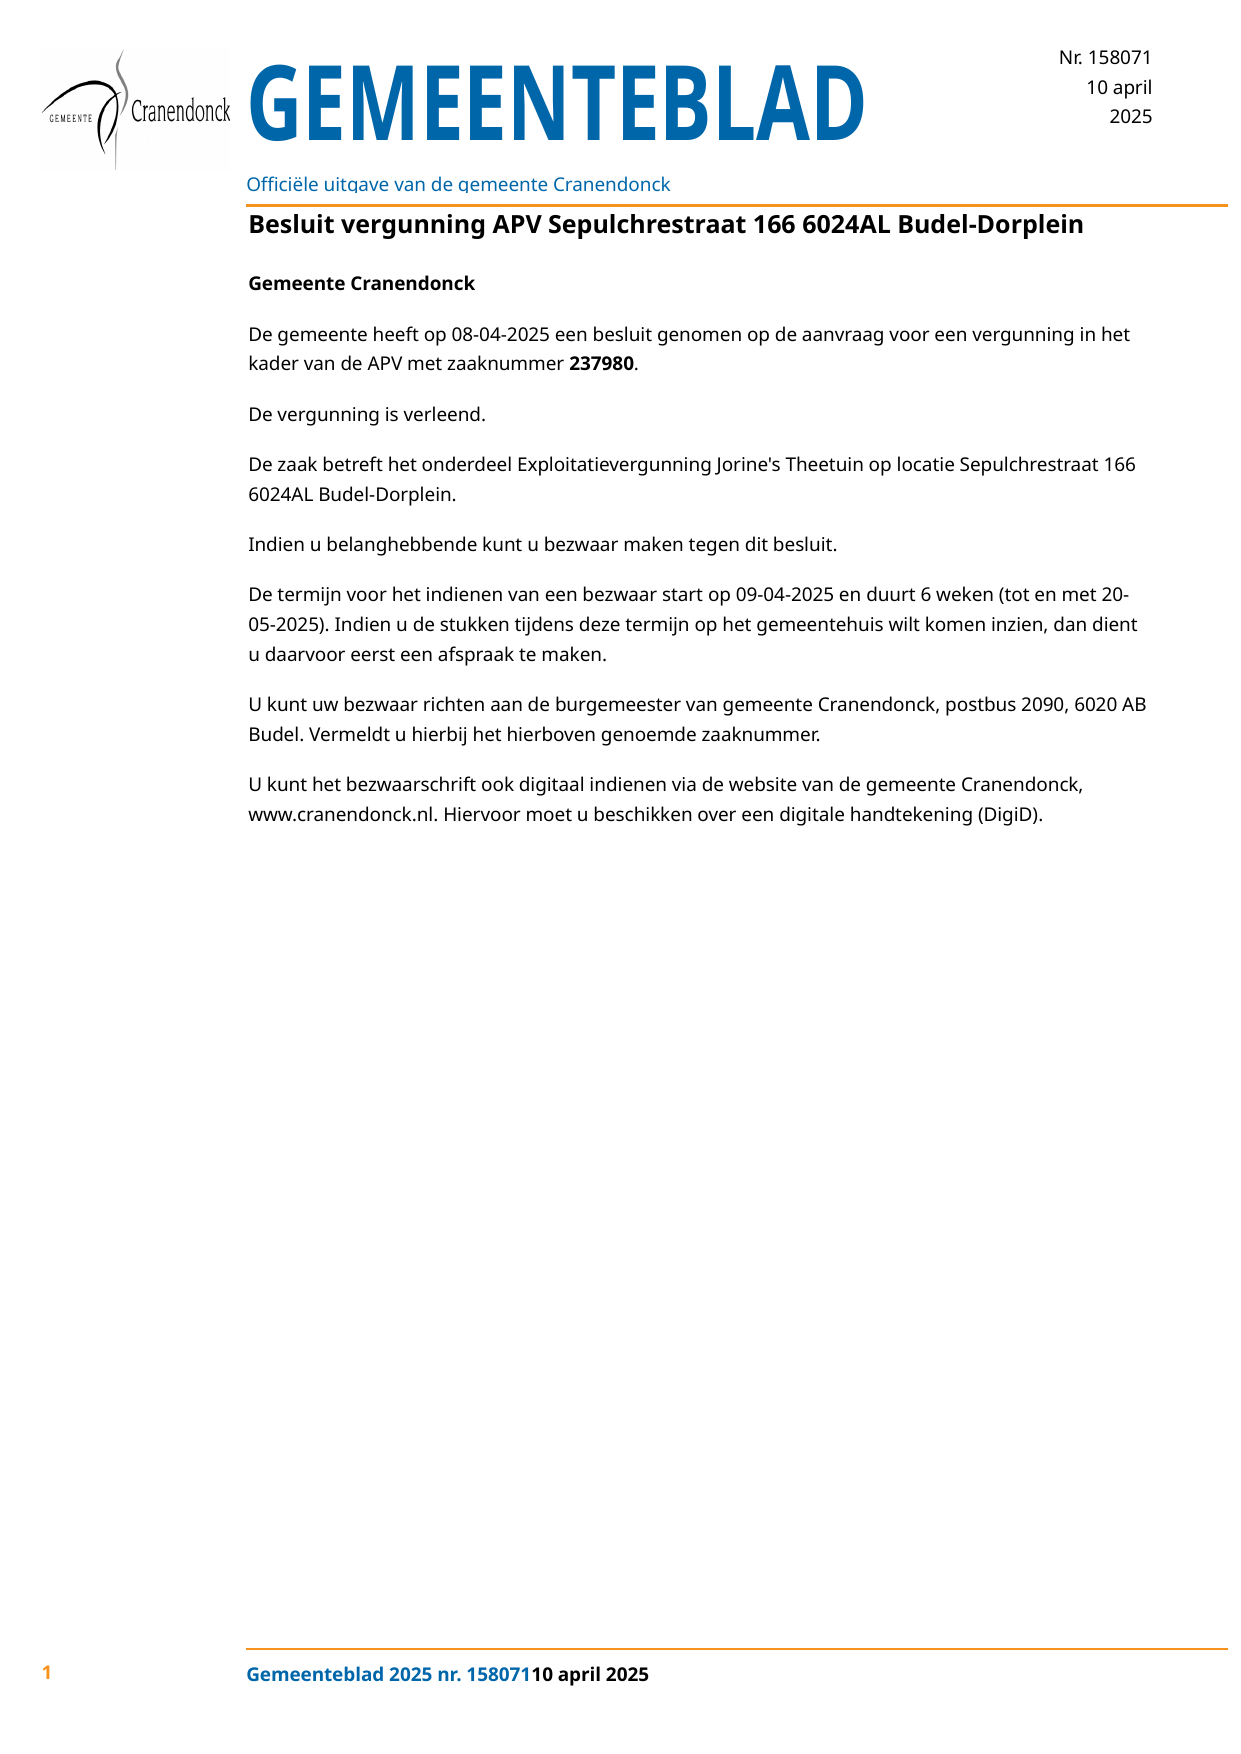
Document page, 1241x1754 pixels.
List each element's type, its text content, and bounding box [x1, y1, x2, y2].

text Indien u belanghebbende kunt u bezwaar maken tegen dit besluit. [248, 531, 1152, 557]
text Gemeente Cranendonck [248, 270, 1152, 296]
text De zaak betreft het onderdeel Exploitatievergunning Jorine's Theetuin op locatie Sepulchrestraat 166 6024AL Budel-Dorplein. [248, 451, 1152, 506]
text De gemeente heeft op 08-04-2025 een besluit genomen op de aanvraag voor een vergunning in het kader van de APV met zaaknummer 237980. [248, 321, 1152, 376]
picture [41, 47, 231, 172]
text De termijn voor het indienen van een bezwaar start op 09-04-2025 en duurt 6 weken (tot en met 20-05-2025). Indien u de stukken tijdens deze termijn op het gemeentehuis wilt komen inzien, dan dient u daarvoor eerst een afspraak te maken. [248, 582, 1152, 666]
text U kunt het bezwaarschrift ook digitaal indienen via de website van de gemeente Cranendonck, www.cranendonck.nl. Hiervoor moet u beschikken over een digitale handtekening (DigiD). [248, 771, 1152, 826]
text De vergunning is verleend. [248, 401, 1152, 426]
text U kunt uw bezwaar richten aan de burgemeester van gemeente Cranendonck, postbus 2090, 6020 AB Budel. Vermeldt u hierbij het hierboven genoemde zaaknummer. [248, 691, 1152, 746]
text Besluit vergunning APV Sepulchrestraat 166 6024AL Budel-Dorplein [248, 207, 1152, 241]
